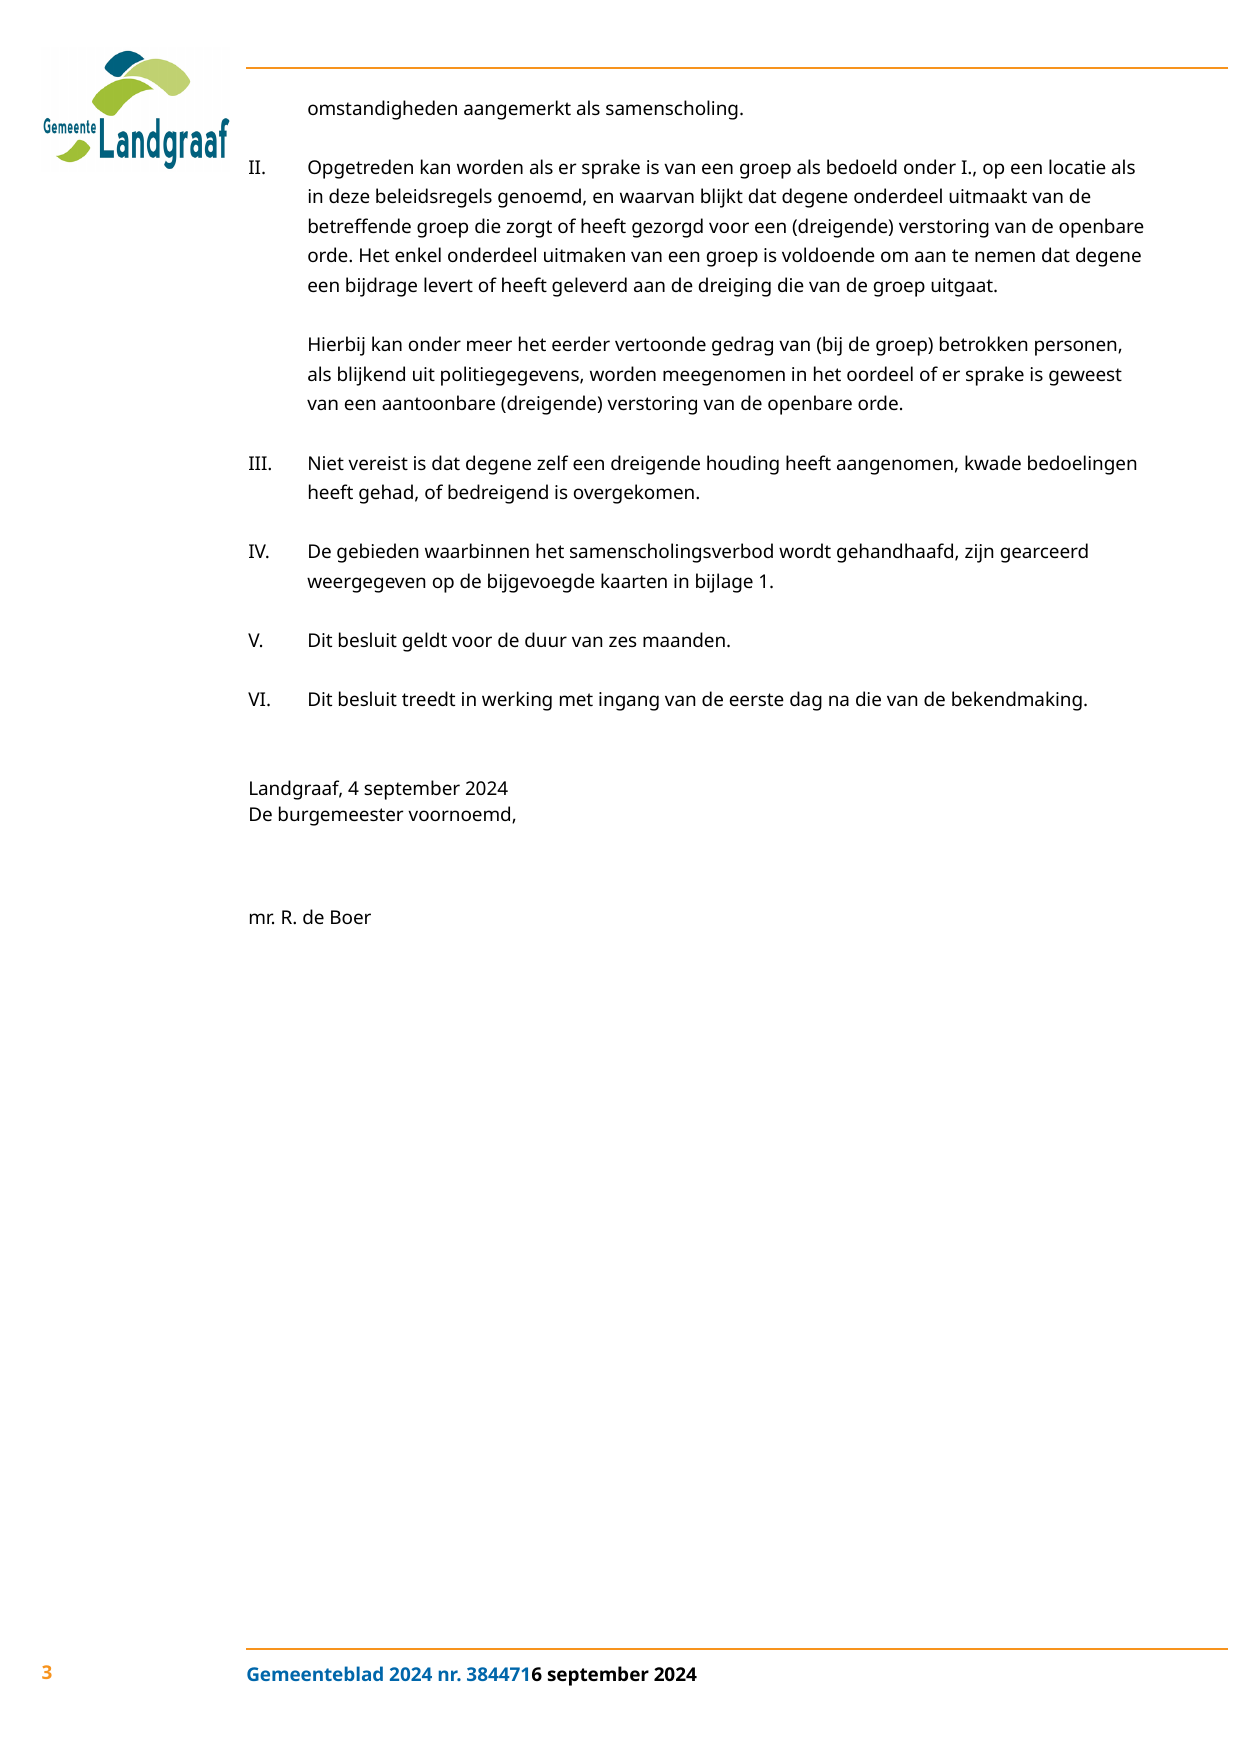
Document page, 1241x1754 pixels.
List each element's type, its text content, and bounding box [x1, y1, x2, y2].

text Landgraaf, 4 september 2024 [248, 775, 1152, 801]
list De gebieden waarbinnen het samenscholingsverbod wordt gehandhaafd, zijn gearceerd weergegeven op de bijgevoegde kaarten in bijlage 1. [248, 538, 1152, 594]
list Hierbij kan onder meer het eerder vertoonde gedrag van (bij de groep) betrokken personen, als blijkend uit politiegegevens, worden meegenomen in het oordeel of er sprake is geweest van een aantoonbare (dreigende) verstoring van de openbare orde. [248, 331, 1152, 416]
text De burgemeester voornoemd, [248, 801, 1152, 827]
list Dit besluit treedt in werking met ingang van de eerste dag na die van de bekendmaking. [248, 686, 1152, 712]
list omstandigheden aangemerkt als samenscholing. [248, 95, 1152, 121]
list Dit besluit geldt voor de duur van zes maanden. [248, 627, 1152, 653]
list Opgetreden kan worden als er sprake is van een groep als bedoeld onder I., op een locatie als in deze beleidsregels genoemd, en waarvan blijkt dat degene onderdeel uitmaakt van de betreffende groep die zorgt of heeft gezorgd voor een (dreigende) verstoring van de openbare orde. Het enkel onderdeel uitmaken van een groep is voldoende om aan te nemen dat degene een bijdrage levert of heeft geleverd aan de dreiging die van de groep uitgaat. [248, 154, 1152, 298]
text mr. R. de Boer [248, 904, 1152, 929]
list Niet vereist is dat degene zelf een dreigende houding heeft aangenomen, kwade bedoelingen heeft gehad, of bedreigend is overgekomen. [248, 450, 1152, 505]
picture [41, 47, 231, 172]
